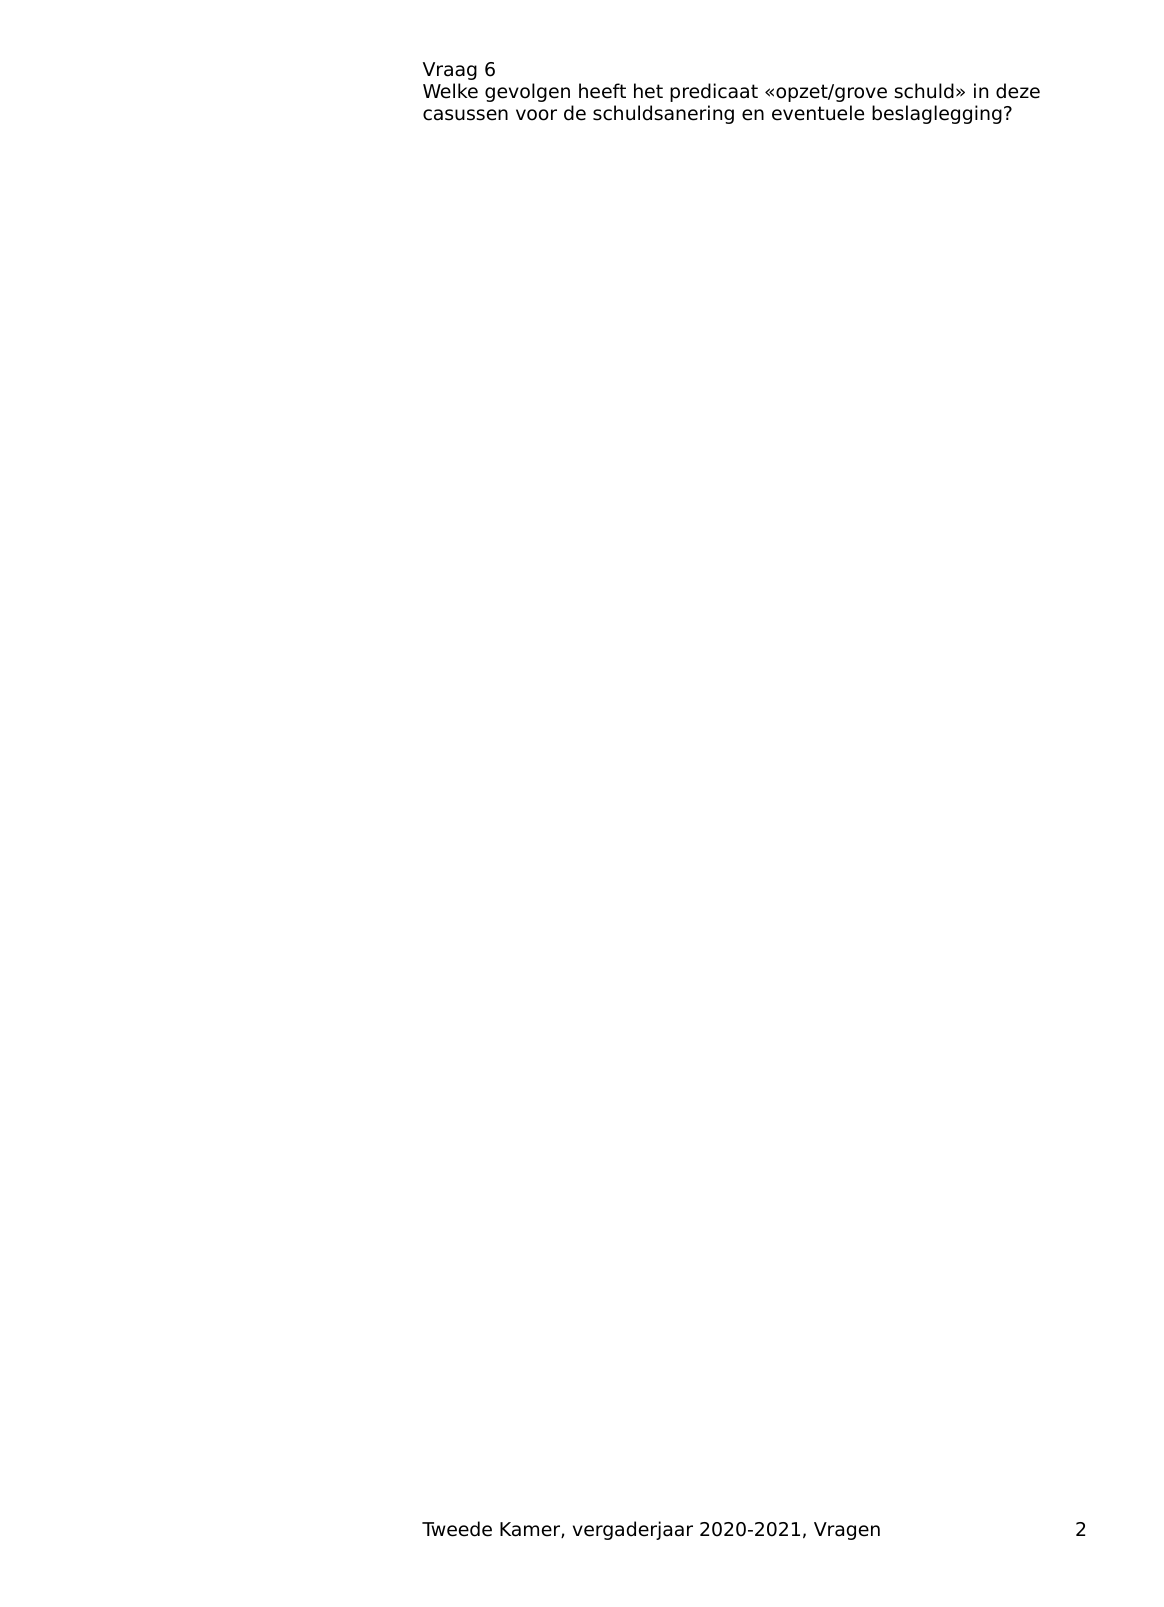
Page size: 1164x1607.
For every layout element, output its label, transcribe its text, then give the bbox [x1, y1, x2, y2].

text Vraag 6 [422, 59, 1087, 81]
text Welke gevolgen heeft het predicaat «opzet/grove schuld» in deze casussen voor de schuldsanering en eventuele beslaglegging? [422, 81, 1087, 125]
